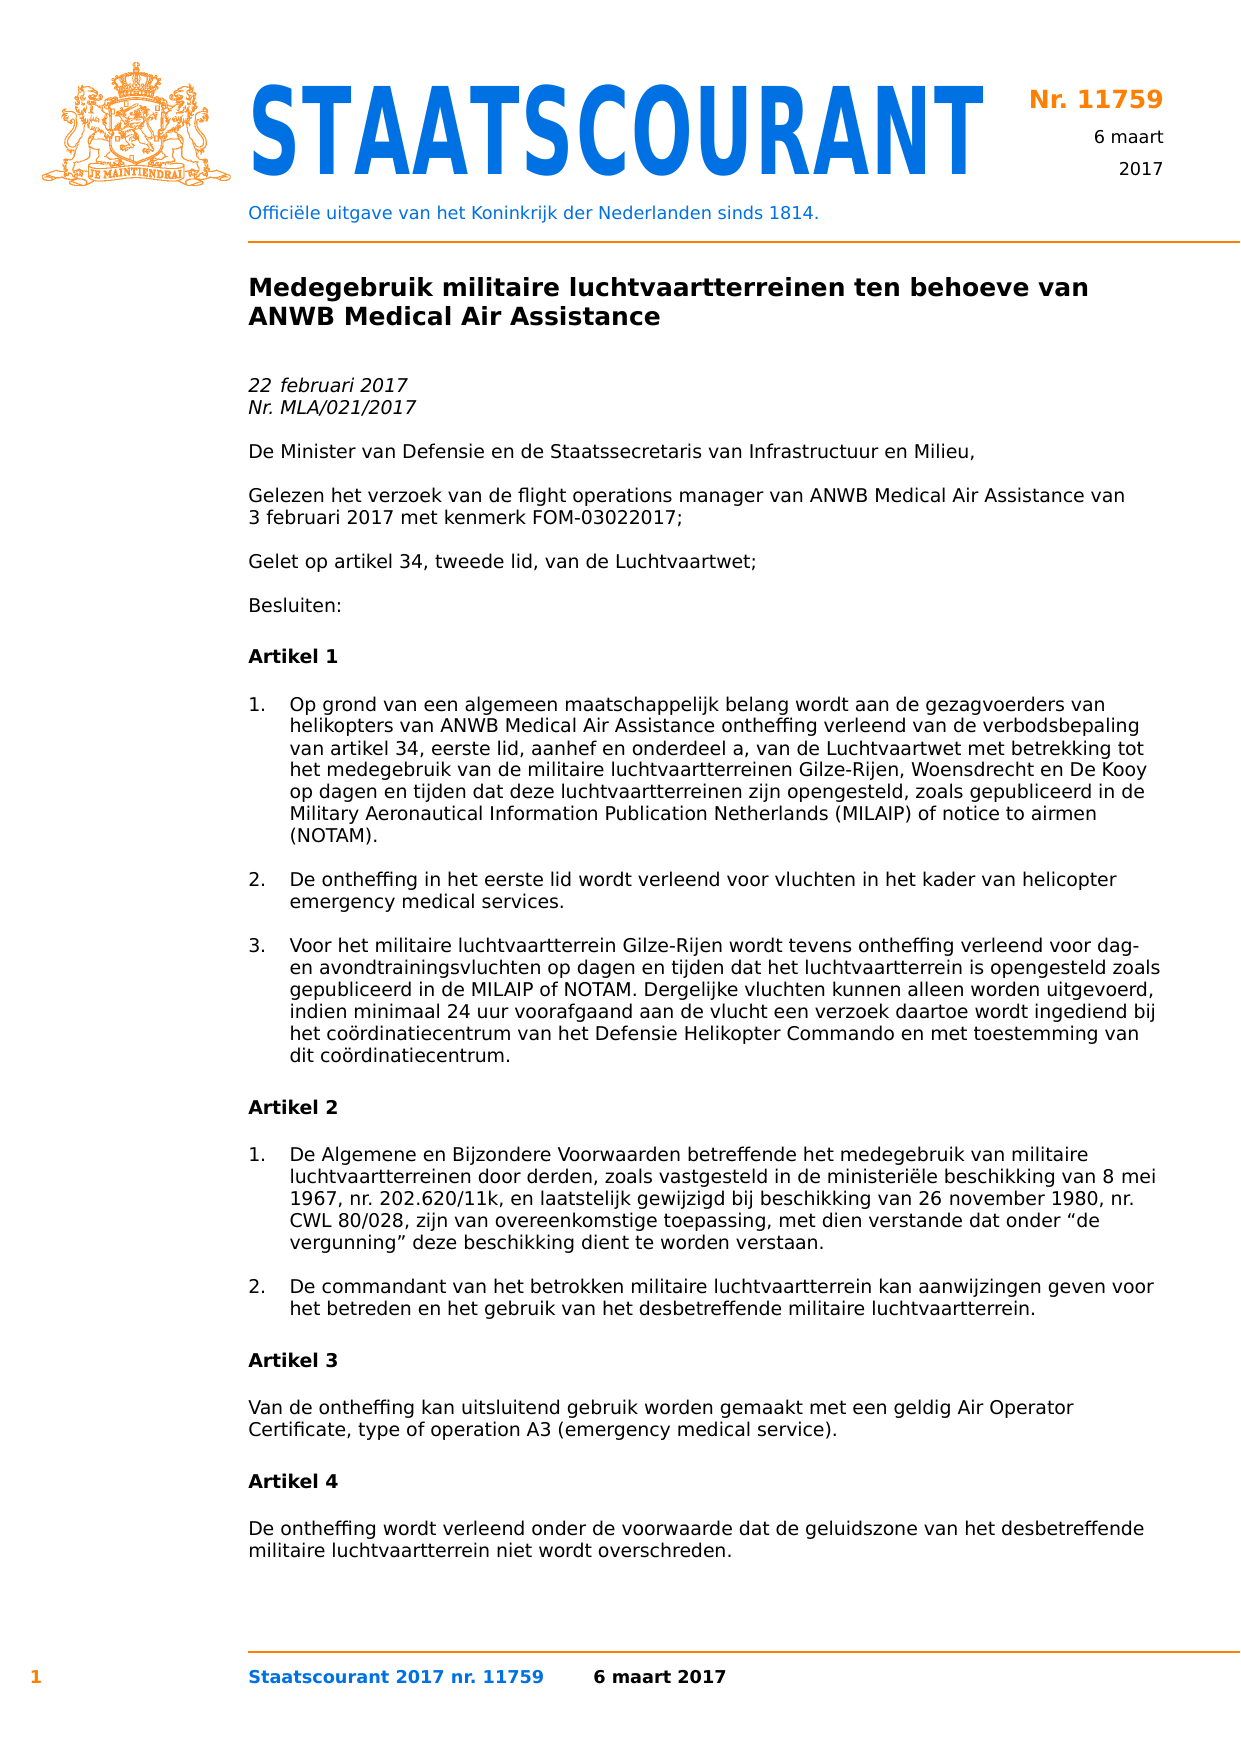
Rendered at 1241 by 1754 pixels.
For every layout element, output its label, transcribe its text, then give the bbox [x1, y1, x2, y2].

subtitle Medegebruik militaire luchtvaartterreinen ten behoeve van ANWB Medical Air Assistance [248, 273, 1163, 331]
picture [41, 62, 231, 186]
text 2. De ontheffing in het eerste lid wordt verleend voor vluchten in het kader van helicopter emergency medical services. [248, 869, 1163, 913]
table_header Nr. 11759 [998, 62, 1240, 121]
text De Minister van Defensie en de Staatssecretaris van Infrastructuur en Milieu, [248, 441, 1163, 463]
subtitle Artikel 1 [248, 646, 1163, 668]
subtitle Artikel 2 [248, 1097, 1163, 1119]
subtitle Artikel 4 [248, 1471, 1163, 1492]
text Gelezen het verzoek van de flight operations manager van ANWB Medical Air Assistance van 3 februari 2017 met kenmerk FOM-03022017; [248, 485, 1163, 529]
table_header STAATSCOURANT [248, 62, 998, 203]
table_cell Officiële uitgave van het Koninkrijk der Nederlanden sinds 1814. [248, 203, 1240, 241]
text 3. Voor het militaire luchtvaartterrein Gilze-Rijen wordt tevens ontheffing verleend voor dag- en avondtrainingsvluchten op dagen en tijden dat het luchtvaartterrein is opengesteld zoals gepubliceerd in de MILAIP of NOTAM. Dergelijke vluchten kunnen alleen worden uitgevoerd, indien minimaal 24 uur voorafgaand aan de vlucht een verzoek daartoe wordt ingediend bij het coördinatiecentrum van het Defensie Helikopter Commando en met toestemming van dit coördinatiecentrum. [248, 935, 1163, 1067]
table_cell 2017 [998, 153, 1240, 203]
text 22 februari 2017 [248, 375, 1163, 397]
subtitle Artikel 3 [248, 1349, 1163, 1372]
text Nr. MLA/021/2017 [248, 397, 1163, 419]
text De ontheffing wordt verleend onder de voorwaarde dat de geluidszone van het desbetreffende militaire luchtvaartterrein niet wordt overschreden. [248, 1517, 1163, 1561]
text Gelet op artikel 34, tweede lid, van de Luchtvaartwet; [248, 551, 1163, 573]
table_cell 6 maart [998, 121, 1240, 153]
text 1. De Algemene en Bijzondere Voorwaarden betreffende het medegebruik van militaire luchtvaartterreinen door derden, zoals vastgesteld in de ministeriële beschikking van 8 mei 1967, nr. 202.620/11k, en laatstelijk gewijzigd bij beschikking van 26 november 1980, nr. CWL 80/028, zijn van overeenkomstige toepassing, met dien verstande dat onder “de vergunning” deze beschikking dient te worden verstaan. [248, 1144, 1163, 1254]
text Van de ontheffing kan uitsluitend gebruik worden gemaakt met een geldig Air Operator Certificate, type of operation A3 (emergency medical service). [248, 1397, 1163, 1441]
table_header [25, 62, 248, 241]
text 1. Op grond van een algemeen maatschappelijk belang wordt aan de gezagvoerders van helikopters van ANWB Medical Air Assistance ontheffing verleend van de verbodsbepaling van artikel 34, eerste lid, aanhef en onderdeel a, van de Luchtvaartwet met betrekking tot het medegebruik van de militaire luchtvaartterreinen Gilze-Rijen, Woensdrecht en De Kooy op dagen en tijden dat deze luchtvaartterreinen zijn opengesteld, zoals gepubliceerd in de Military Aeronautical Information Publication Netherlands (MILAIP) of notice to airmen (NOTAM). [248, 693, 1163, 847]
text Besluiten: [248, 594, 1163, 616]
text 2. De commandant van het betrokken militaire luchtvaartterrein kan aanwijzingen geven voor het betreden en het gebruik van het desbetreffende militaire luchtvaartterrein. [248, 1276, 1163, 1319]
